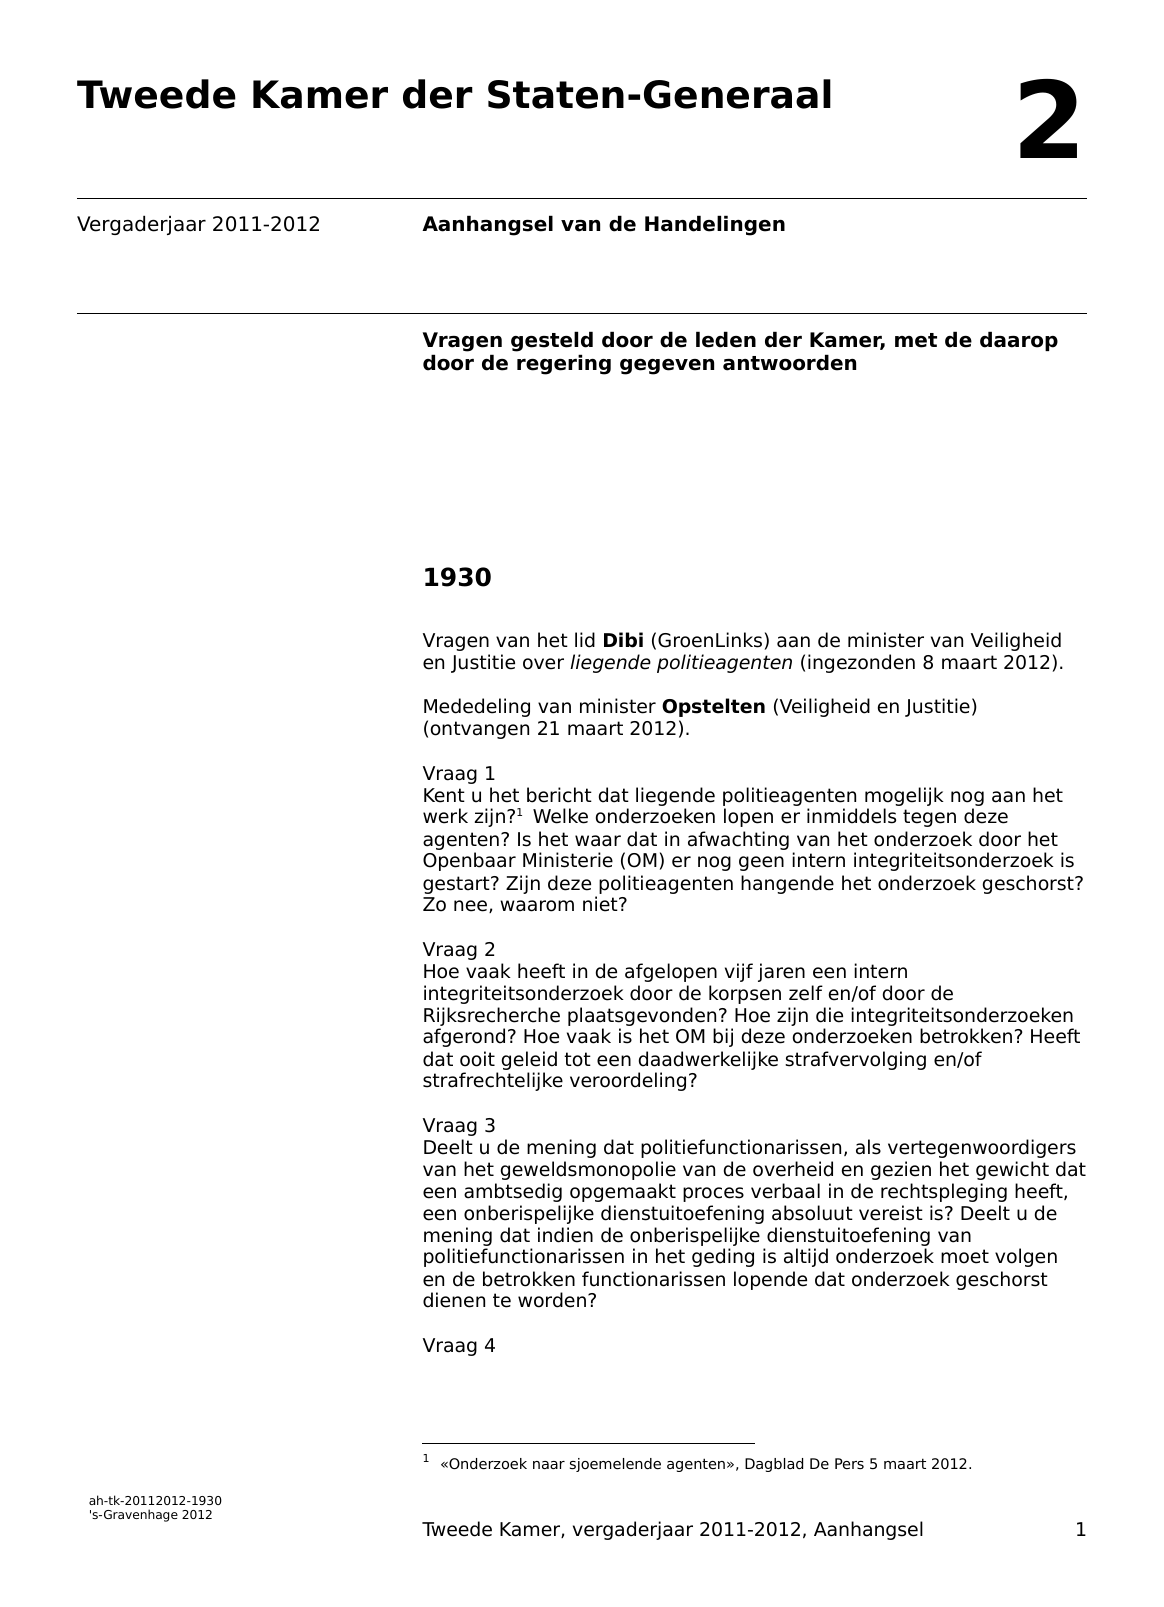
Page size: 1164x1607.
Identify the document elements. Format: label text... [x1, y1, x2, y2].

text Mededeling van minister Opstelten (Veiligheid en Justitie) (ontvangen 21 maart 2012). [422, 696, 1087, 740]
text «Onderzoek naar sjoemelende agenten», Dagblad De Pers 5 maart 2012. [422, 1452, 1087, 1474]
table_cell Aanhangsel van de Handelingen [422, 199, 1087, 313]
text ah-tk-20112012-1930 [88, 1494, 323, 1508]
text Vraag 3 [422, 1114, 1087, 1137]
text Vraag 1 [422, 762, 1087, 784]
table_header 2 [886, 59, 1087, 198]
text 1930 [422, 563, 1087, 592]
text Deelt u de mening dat politiefunctionarissen, als vertegenwoordigers van het geweldsmonopolie van de overheid en gezien het gewicht dat een ambtsedig opgemaakt proces verbaal in de rechtspleging heeft, een onberispelijke dienstuitoefening absoluut vereist is? Deelt u de mening dat indien de onberispelijke dienstuitoefening van politiefunctionarissen in het geding is altijd onderzoek moet volgen en de betrokken functionarissen lopende dat onderzoek geschorst dienen te worden? [422, 1137, 1087, 1312]
text Kent u het bericht dat liegende politieagenten mogelijk nog aan het werk zijn? Welke onderzoeken lopen er inmiddels tegen deze agenten? Is het waar dat in afwachting van het onderzoek door het Openbaar Ministerie (OM) er nog geen intern integriteitsonderzoek is gestart? Zijn deze politieagenten hangende het onderzoek geschorst? Zo nee, waarom niet? [422, 784, 1087, 916]
table_cell Vragen gesteld door de leden der Kamer, met de daarop door de regering gegeven antwoorden [422, 314, 1087, 375]
text Vraag 2 [422, 938, 1087, 961]
table_header Tweede Kamer der Staten-Generaal [77, 59, 886, 198]
table_cell Vergaderjaar 2011-2012 [77, 199, 422, 313]
table_cell [77, 314, 422, 375]
text Vraag 4 [422, 1334, 1087, 1357]
text Vragen van het lid Dibi (GroenLinks) aan de minister van Veiligheid en Justitie over liegende politieagenten (ingezonden 8 maart 2012). [422, 630, 1087, 674]
text 's-Gravenhage 2012 [88, 1508, 323, 1522]
text Hoe vaak heeft in de afgelopen vijf jaren een intern integriteitsonderzoek door de korpsen zelf en/of door de Rijksrecherche plaatsgevonden? Hoe zijn die integriteitsonderzoeken afgerond? Hoe vaak is het OM bij deze onderzoeken betrokken? Heeft dat ooit geleid tot een daadwerkelijke strafvervolging en/of strafrechtelijke veroordeling? [422, 961, 1087, 1092]
